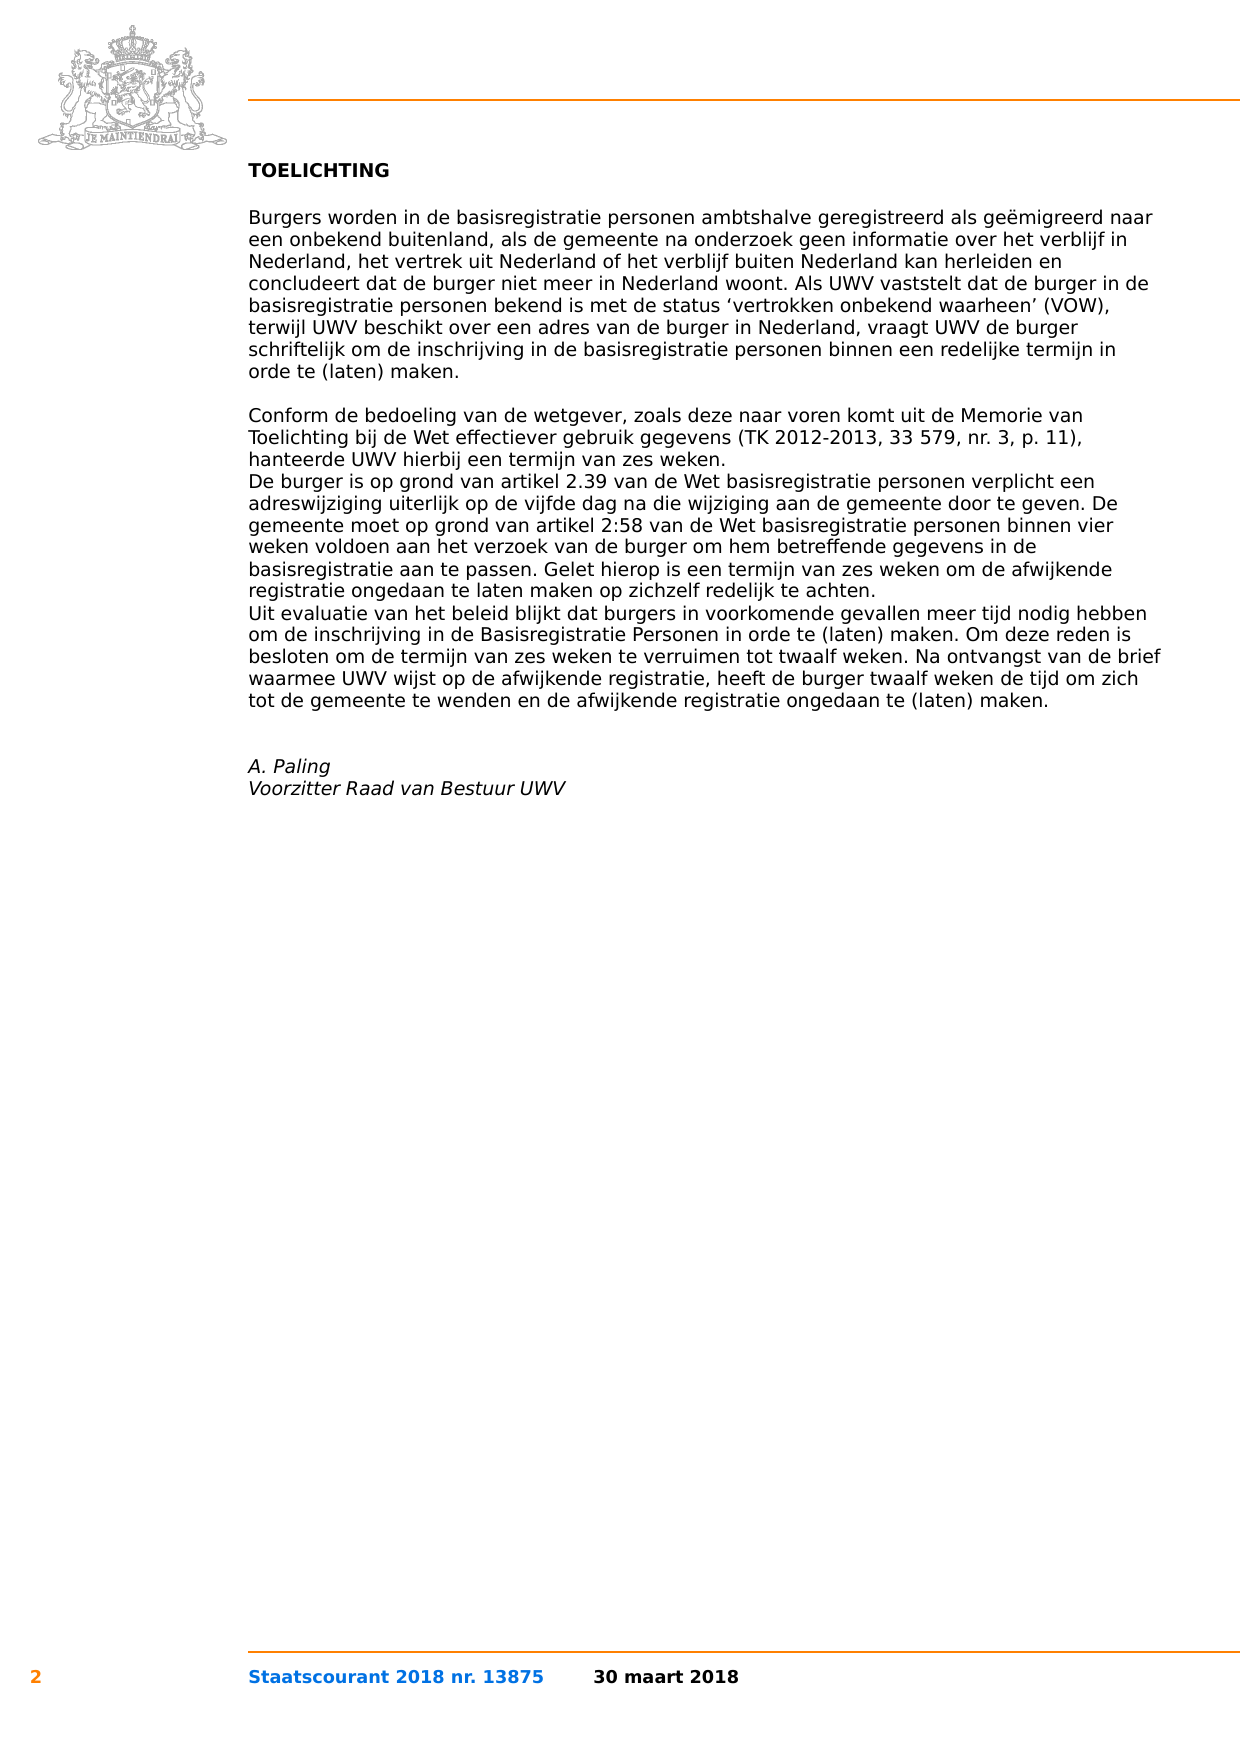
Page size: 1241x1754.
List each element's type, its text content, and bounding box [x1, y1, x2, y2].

text Conform de bedoeling van de wetgever, zoals deze naar voren komt uit de Memorie van Toelichting bij de Wet effectiever gebruik gegevens (TK 2012-2013, 33 579, nr. 3, p. 11), hanteerde UWV hierbij een termijn van zes weken. [248, 404, 1163, 471]
picture [38, 25, 227, 150]
subtitle TOELICHTING [248, 160, 1163, 182]
text De burger is op grond van artikel 2.39 van de Wet basisregistratie personen verplicht een adreswijziging uiterlijk op de vijfde dag na die wijziging aan de gemeente door te geven. De gemeente moet op grond van artikel 2:58 van de Wet basisregistratie personen binnen vier weken voldoen aan het verzoek van de burger om hem betreffende gegevens in de basisregistratie aan te passen. Gelet hierop is een termijn van zes weken om de afwijkende registratie ongedaan te laten maken op zichzelf redelijk te achten. [248, 471, 1163, 602]
text Uit evaluatie van het beleid blijkt dat burgers in voorkomende gevallen meer tijd nodig hebben om de inschrijving in de Basisregistratie Personen in orde te (laten) maken. Om deze reden is besloten om de termijn van zes weken te verruimen tot twaalf weken. Na ontvangst van de brief waarmee UWV wijst op de afwijkende registratie, heeft de burger twaalf weken de tijd om zich tot de gemeente te wenden en de afwijkende registratie ongedaan te (laten) maken. [248, 602, 1163, 712]
text A. Paling Voorzitter Raad van Bestuur UWV [248, 734, 1163, 800]
text Burgers worden in de basisregistratie personen ambtshalve geregistreerd als geëmigreerd naar een onbekend buitenland, als de gemeente na onderzoek geen informatie over het verblijf in Nederland, het vertrek uit Nederland of het verblijf buiten Nederland kan herleiden en concludeert dat de burger niet meer in Nederland woont. Als UWV vaststelt dat de burger in de basisregistratie personen bekend is met de status ‘vertrokken onbekend waarheen’ (VOW), terwijl UWV beschikt over een adres van de burger in Nederland, vraagt UWV de burger schriftelijk om de inschrijving in de basisregistratie personen binnen een redelijke termijn in orde te (laten) maken. [248, 207, 1163, 383]
